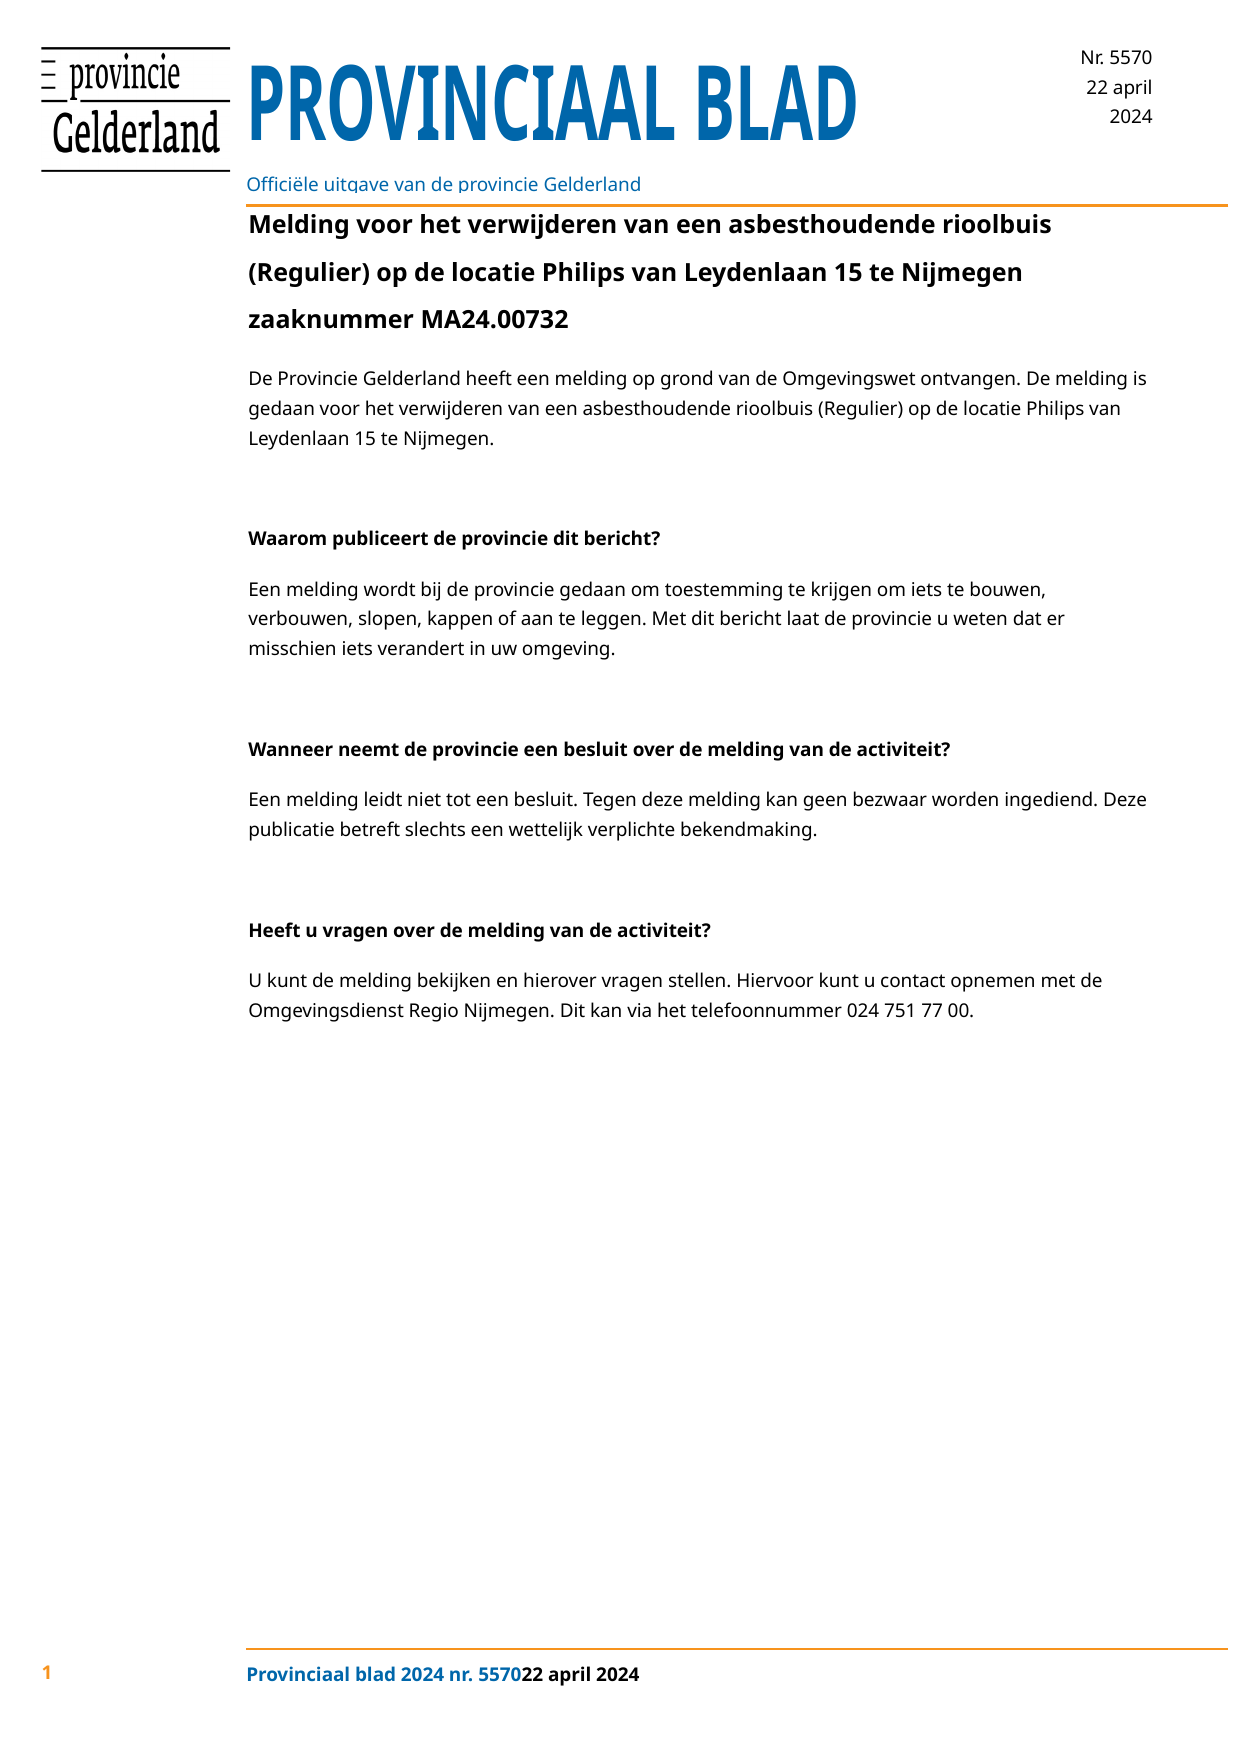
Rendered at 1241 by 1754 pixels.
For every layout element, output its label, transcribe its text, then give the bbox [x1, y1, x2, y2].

text Heeft u vragen over de melding van de activiteit? [248, 917, 1152, 942]
text Melding voor het verwijderen van een asbesthoudende rioolbuis (Regulier) op de locatie Philips van Leydenlaan 15 te Nijmegen zaaknummer MA24.00732 [248, 207, 1152, 336]
picture [41, 47, 231, 172]
text Een melding leidt niet tot een besluit. Tegen deze melding kan geen bezwaar worden ingediend. Deze publicatie betreft slechts een wettelijk verplichte bekendmaking. [248, 786, 1152, 842]
text Waarom publiceert de provincie dit bericht? [248, 526, 1152, 551]
text De Provincie Gelderland heeft een melding op grond van de Omgevingswet ontvangen. De melding is gedaan voor het verwijderen van een asbesthoudende rioolbuis (Regulier) op de locatie Philips van Leydenlaan 15 te Nijmegen. [248, 366, 1152, 450]
text Een melding wordt bij de provincie gedaan om toestemming te krijgen om iets te bouwen, verbouwen, slopen, kappen of aan te leggen. Met dit bericht laat de provincie u weten dat er misschien iets verandert in uw omgeving. [248, 576, 1152, 661]
text Wanneer neemt de provincie een besluit over de melding van de activiteit? [248, 736, 1152, 762]
text U kunt de melding bekijken en hierover vragen stellen. Hiervoor kunt u contact opnemen met de Omgevingsdienst Regio Nijmegen. Dit kan via het telefoonnummer 024 751 77 00. [248, 967, 1152, 1022]
